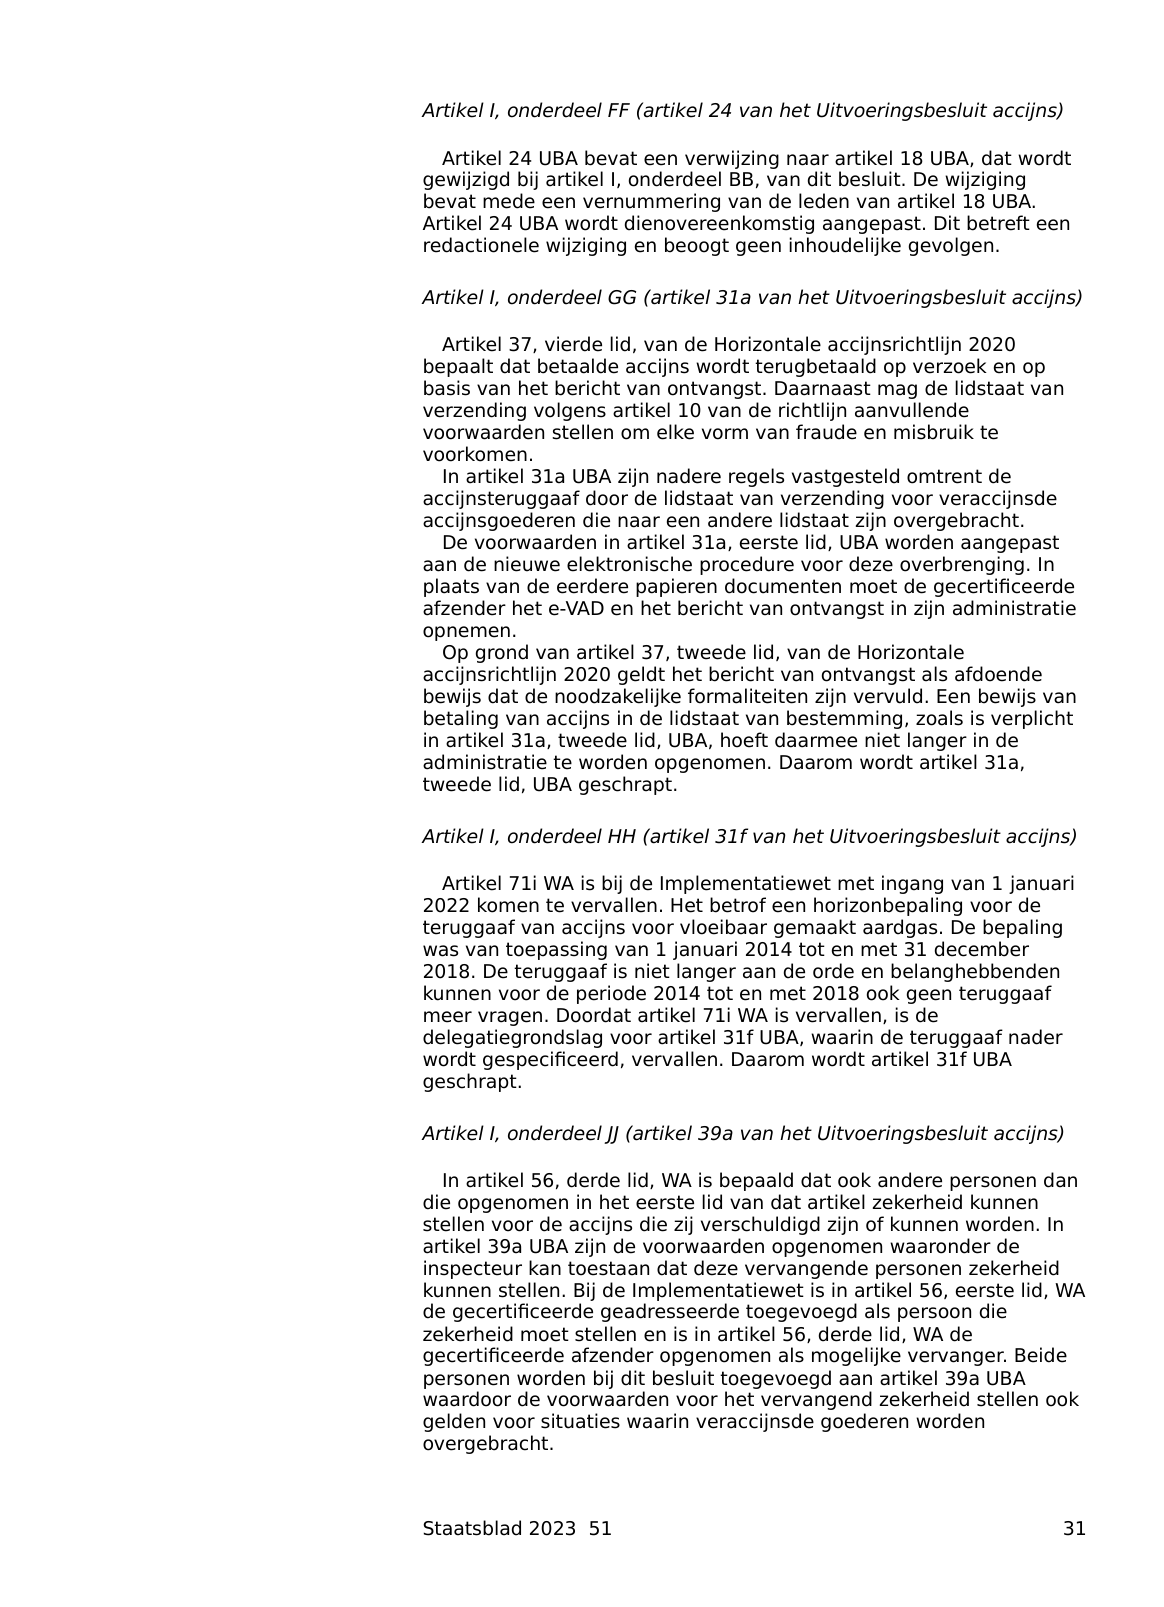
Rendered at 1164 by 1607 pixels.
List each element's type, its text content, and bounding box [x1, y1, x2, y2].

text In artikel 31a UBA zijn nadere regels vastgesteld omtrent de accijnsteruggaaf door de lidstaat van verzending voor veraccijnsde accijnsgoederen die naar een andere lidstaat zijn overgebracht. [422, 466, 1087, 532]
text Artikel 37, vierde lid, van de Horizontale accijnsrichtlijn 2020 bepaalt dat betaalde accijns wordt terugbetaald op verzoek en op basis van het bericht van ontvangst. Daarnaast mag de lidstaat van verzending volgens artikel 10 van de richtlijn aanvullende voorwaarden stellen om elke vorm van fraude en misbruik te voorkomen. [422, 334, 1087, 466]
subtitle Artikel I, onderdeel GG (artikel 31a van het Uitvoeringsbesluit accijns) [422, 287, 1087, 309]
subtitle Artikel I, onderdeel FF (artikel 24 van het Uitvoeringsbesluit accijns) [422, 100, 1087, 122]
subtitle Artikel I, onderdeel HH (artikel 31f van het Uitvoeringsbesluit accijns) [422, 826, 1087, 848]
text Artikel 24 UBA bevat een verwijzing naar artikel 18 UBA, dat wordt gewijzigd bij artikel I, onderdeel BB, van dit besluit. De wijziging bevat mede een vernummering van de leden van artikel 18 UBA. Artikel 24 UBA wordt dienovereenkomstig aangepast. Dit betreft een redactionele wijziging en beoogt geen inhoudelijke gevolgen. [422, 147, 1087, 257]
text Artikel 71i WA is bij de Implementatiewet met ingang van 1 januari 2022 komen te vervallen. Het betrof een horizonbepaling voor de teruggaaf van accijns voor vloeibaar gemaakt aardgas. De bepaling was van toepassing van 1 januari 2014 tot en met 31 december 2018. De teruggaaf is niet langer aan de orde en belanghebbenden kunnen voor de periode 2014 tot en met 2018 ook geen teruggaaf meer vragen. Doordat artikel 71i WA is vervallen, is de delegatiegrondslag voor artikel 31f UBA, waarin de teruggaaf nader wordt gespecificeerd, vervallen. Daarom wordt artikel 31f UBA geschrapt. [422, 873, 1087, 1093]
text Op grond van artikel 37, tweede lid, van de Horizontale accijnsrichtlijn 2020 geldt het bericht van ontvangst als afdoende bewijs dat de noodzakelijke formaliteiten zijn vervuld. Een bewijs van betaling van accijns in de lidstaat van bestemming, zoals is verplicht in artikel 31a, tweede lid, UBA, hoeft daarmee niet langer in de administratie te worden opgenomen. Daarom wordt artikel 31a, tweede lid, UBA geschrapt. [422, 642, 1087, 796]
text In artikel 56, derde lid, WA is bepaald dat ook andere personen dan die opgenomen in het eerste lid van dat artikel zekerheid kunnen stellen voor de accijns die zij verschuldigd zijn of kunnen worden. In artikel 39a UBA zijn de voorwaarden opgenomen waaronder de inspecteur kan toestaan dat deze vervangende personen zekerheid kunnen stellen. Bij de Implementatiewet is in artikel 56, eerste lid, WA de gecertificeerde geadresseerde toegevoegd als persoon die zekerheid moet stellen en is in artikel 56, derde lid, WA de gecertificeerde afzender opgenomen als mogelijke vervanger. Beide personen worden bij dit besluit toegevoegd aan artikel 39a UBA waardoor de voorwaarden voor het vervangend zekerheid stellen ook gelden voor situaties waarin veraccijnsde goederen worden overgebracht. [422, 1169, 1087, 1455]
text De voorwaarden in artikel 31a, eerste lid, UBA worden aangepast aan de nieuwe elektronische procedure voor deze overbrenging. In plaats van de eerdere papieren documenten moet de gecertificeerde afzender het e-VAD en het bericht van ontvangst in zijn administratie opnemen. [422, 532, 1087, 642]
subtitle Artikel I, onderdeel JJ (artikel 39a van het Uitvoeringsbesluit accijns) [422, 1123, 1087, 1144]
